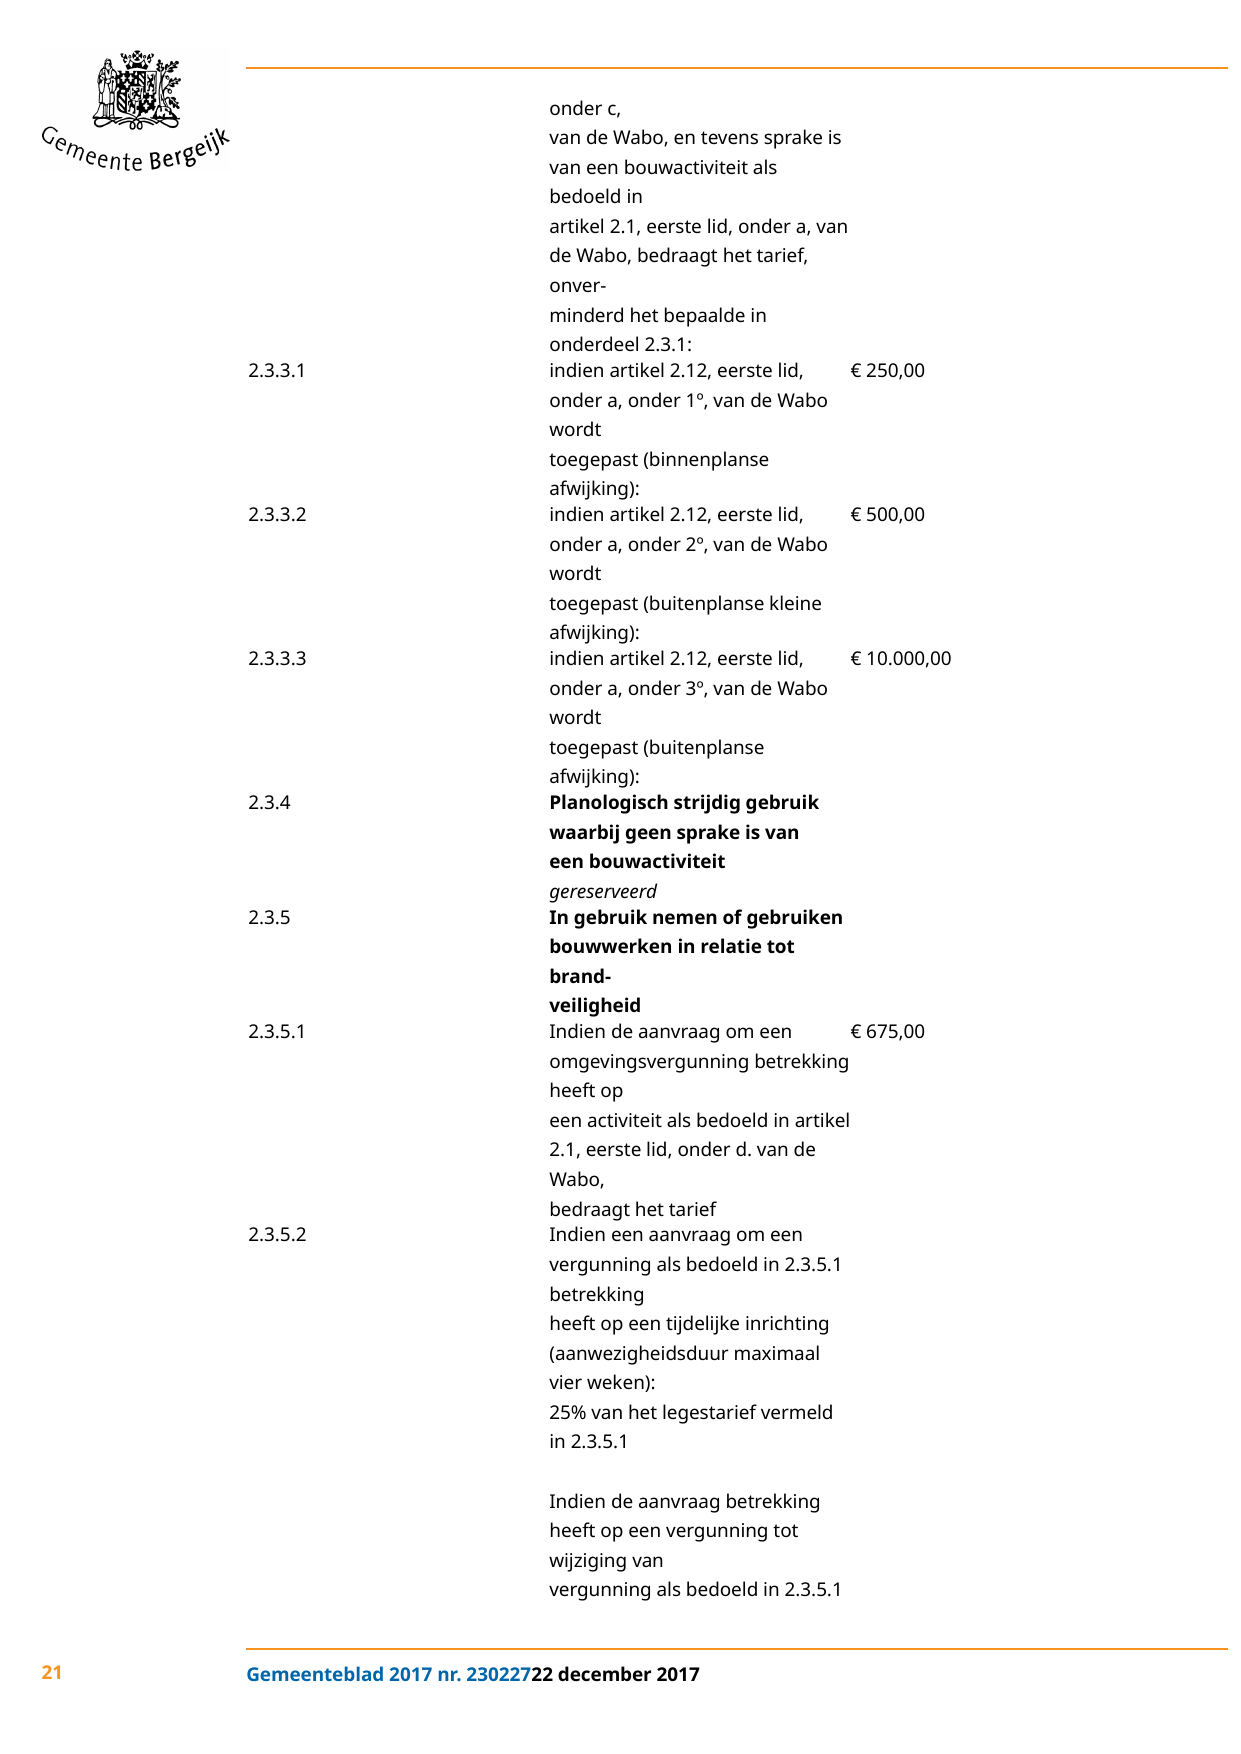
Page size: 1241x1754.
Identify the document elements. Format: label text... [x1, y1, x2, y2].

table_cell 2.3.5.2 [248, 1222, 549, 1602]
table_cell Indien een aanvraag om een vergunning als bedoeld in 2.3.5.1 betrekking heeft op een tijdelijke inrichting (aanwezigheidsduur maximaal vier weken): 25% van het legestarief vermeld in 2.3.5.1 Indien de aanvraag betrekking heeft op een vergunning tot wijziging van vergunning als bedoeld in 2.3.5.1 [549, 1222, 850, 1602]
table_cell 2.3.4 [248, 789, 549, 904]
table_cell [850, 789, 1152, 904]
table_cell 2.3.3.2 [248, 501, 549, 645]
table_cell onder c, van de Wabo, en tevens sprake is van een bouwactiviteit als bedoeld in artikel 2.1, eerste lid, onder a, van de Wabo, bedraagt het tarief, onver- minderd het bepaalde in onderdeel 2.3.1: [549, 95, 850, 357]
table_cell 2.3.5.1 [248, 1018, 549, 1222]
table_cell In gebruik nemen of gebruiken bouwwerken in relatie tot brand- veiligheid [549, 904, 850, 1018]
table_cell [850, 1222, 1152, 1602]
table_cell 2.3.5 [248, 904, 549, 1018]
table_cell 2.3.3.1 [248, 357, 549, 501]
table_cell [248, 95, 549, 357]
table_cell € 675,00 [850, 1018, 1152, 1222]
table_cell 2.3.3.3 [248, 645, 549, 789]
table_cell € 250,00 [850, 357, 1152, 501]
picture [41, 47, 231, 172]
table_cell indien artikel 2.12, eerste lid, onder a, onder 2º, van de Wabo wordt toegepast (buitenplanse kleine afwijking): [549, 501, 850, 645]
table_cell € 500,00 [850, 501, 1152, 645]
table_cell indien artikel 2.12, eerste lid, onder a, onder 1º, van de Wabo wordt toegepast (binnenplanse afwijking): [549, 357, 850, 501]
table_cell Indien de aanvraag om een omgevingsvergunning betrekking heeft op een activiteit als bedoeld in artikel 2.1, eerste lid, onder d. van de Wabo, bedraagt het tarief [549, 1018, 850, 1222]
table_cell Planologisch strijdig gebruik waarbij geen sprake is van een bouwactiviteit gereserveerd [549, 789, 850, 904]
table_cell [850, 904, 1152, 1018]
table_cell indien artikel 2.12, eerste lid, onder a, onder 3º, van de Wabo wordt toegepast (buitenplanse afwijking): [549, 645, 850, 789]
table_cell [850, 95, 1152, 357]
table_cell € 10.000,00 [850, 645, 1152, 789]
